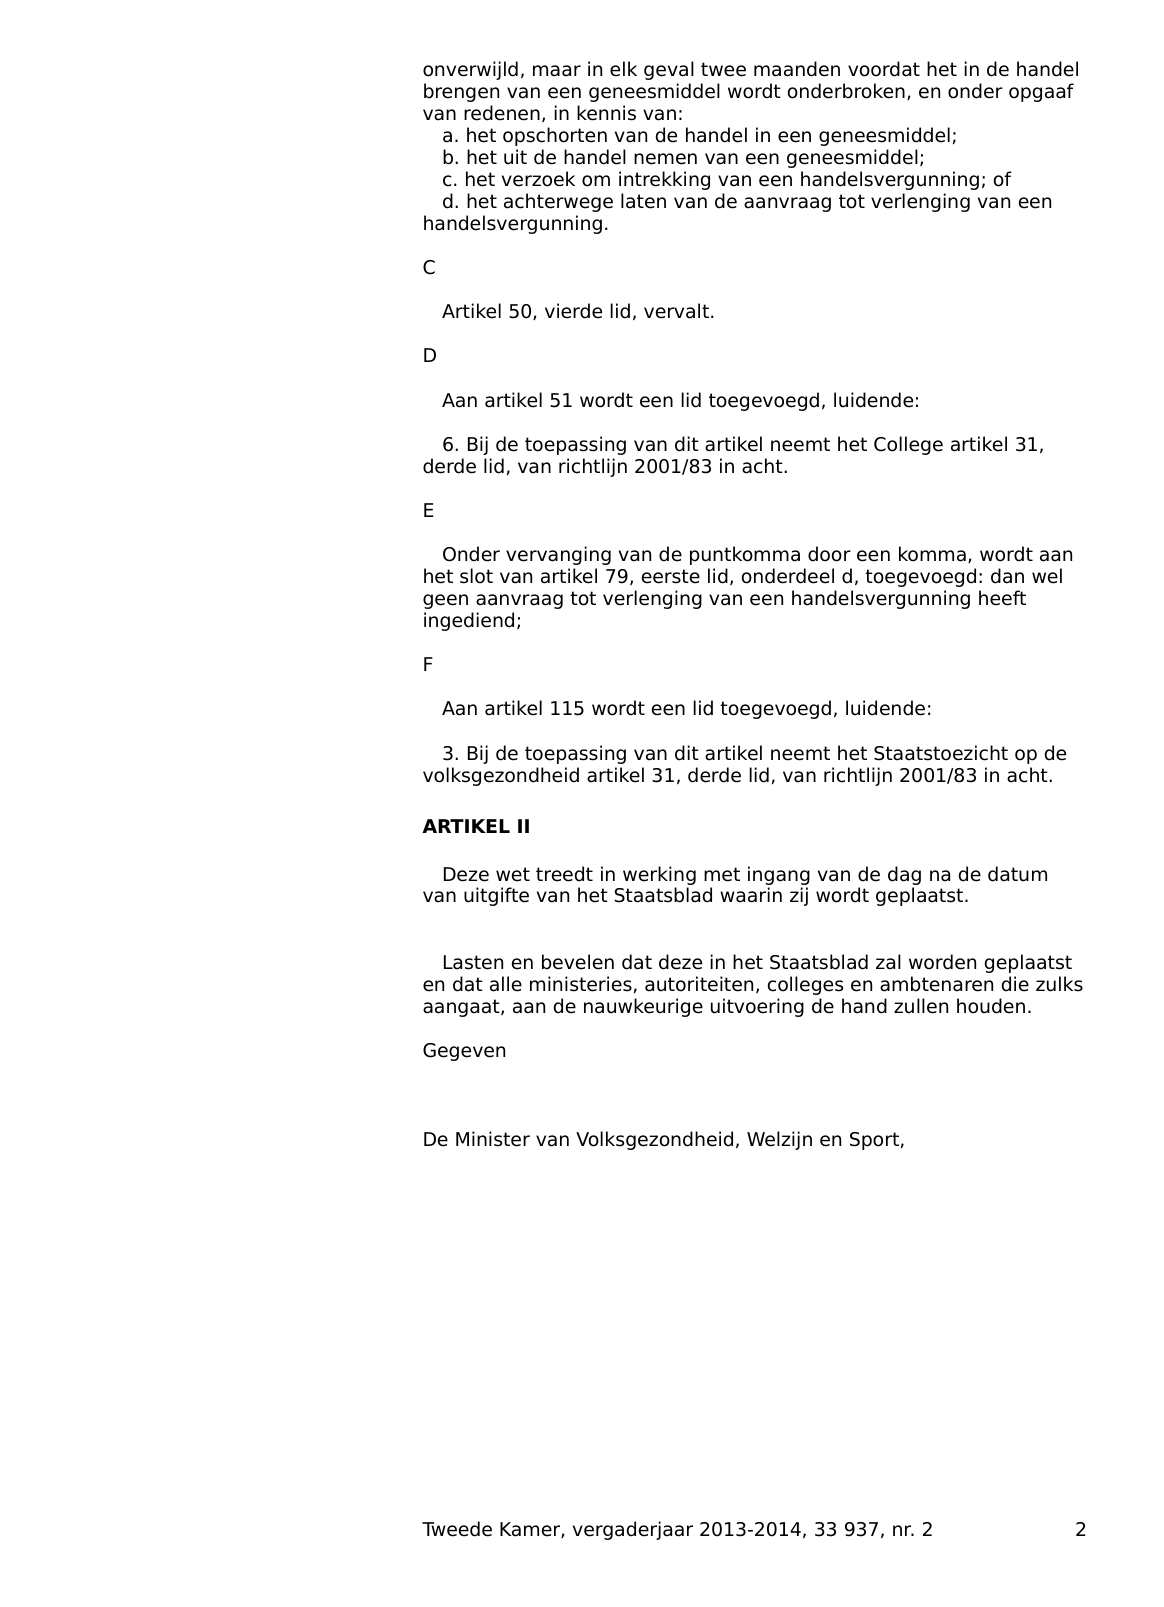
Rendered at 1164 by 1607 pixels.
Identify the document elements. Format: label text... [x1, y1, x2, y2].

text Onder vervanging van de puntkomma door een komma, wordt aan het slot van artikel 79, eerste lid, onderdeel d, toegevoegd: dan wel geen aanvraag tot verlenging van een handelsvergunning heeft ingediend; [422, 544, 1087, 632]
text E [422, 500, 1087, 522]
text 3. Bij de toepassing van dit artikel neemt het Staatstoezicht op de volksgezondheid artikel 31, derde lid, van richtlijn 2001/83 in acht. [422, 742, 1087, 786]
text Artikel 50, vierde lid, vervalt. [422, 301, 1087, 323]
text De Minister van Volksgezondheid, Welzijn en Sport, [422, 1128, 1087, 1150]
text Aan artikel 115 wordt een lid toegevoegd, luidende: [422, 698, 1087, 720]
text F [422, 654, 1087, 676]
text 6. Bij de toepassing van dit artikel neemt het College artikel 31, derde lid, van richtlijn 2001/83 in acht. [422, 434, 1087, 478]
text C [422, 257, 1087, 279]
text b. het uit de handel nemen van een geneesmiddel; [422, 147, 1087, 169]
text Deze wet treedt in werking met ingang van de dag na de datum van uitgifte van het Staatsblad waarin zij wordt geplaatst. [422, 863, 1087, 907]
subtitle ARTIKEL II [422, 816, 1087, 838]
text onverwijld, maar in elk geval twee maanden voordat het in de handel brengen van een geneesmiddel wordt onderbroken, en onder opgaaf van redenen, in kennis van: [422, 59, 1087, 125]
text c. het verzoek om intrekking van een handelsvergunning; of [422, 169, 1087, 191]
text Lasten en bevelen dat deze in het Staatsblad zal worden geplaatst en dat alle ministeries, autoriteiten, colleges en ambtenaren die zulks aangaat, aan de nauwkeurige uitvoering de hand zullen houden. [422, 952, 1087, 1018]
text Aan artikel 51 wordt een lid toegevoegd, luidende: [422, 389, 1087, 412]
text Gegeven [422, 1040, 1087, 1062]
text D [422, 345, 1087, 367]
text d. het achterwege laten van de aanvraag tot verlenging van een handelsvergunning. [422, 191, 1087, 235]
text a. het opschorten van de handel in een geneesmiddel; [422, 125, 1087, 147]
